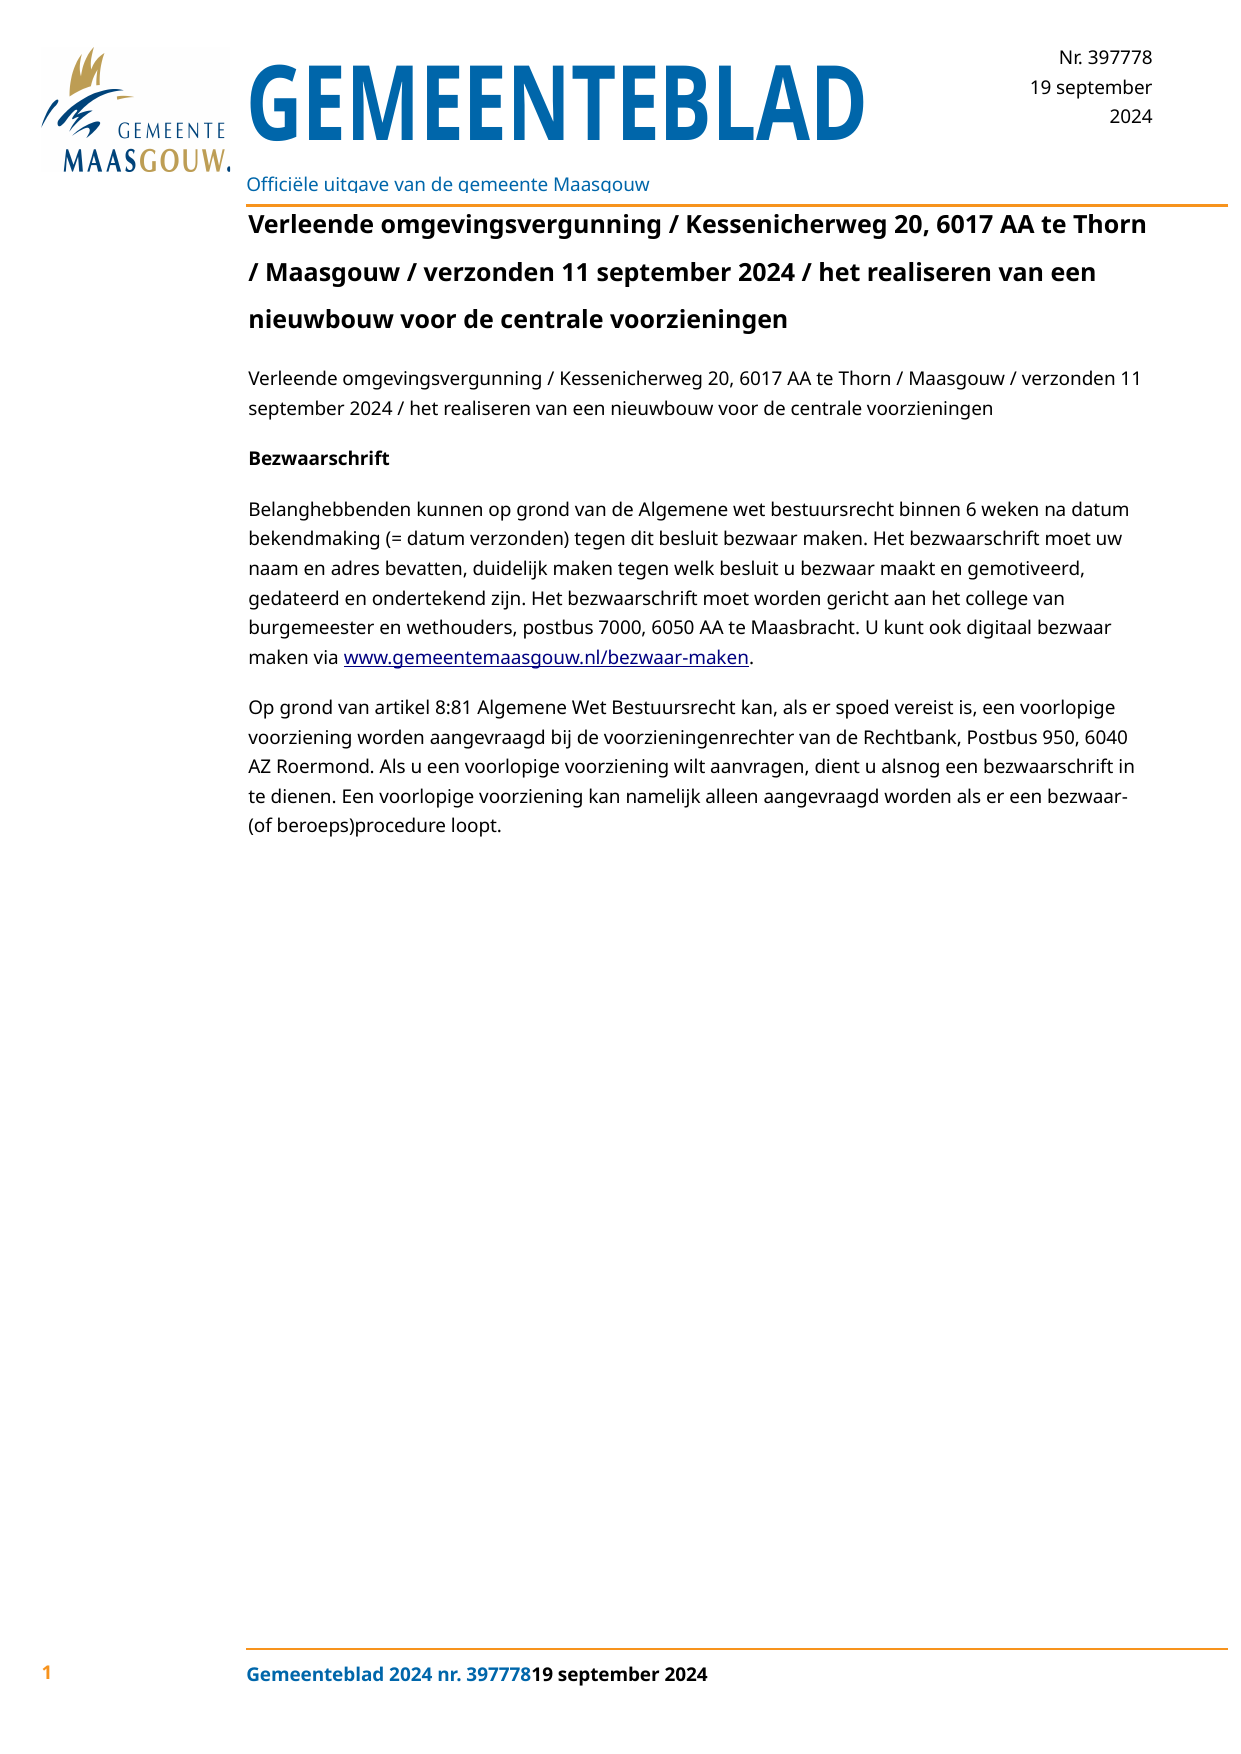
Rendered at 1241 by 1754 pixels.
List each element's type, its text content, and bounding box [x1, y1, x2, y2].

text Verleende omgevingsvergunning / Kessenicherweg 20, 6017 AA te Thorn / Maasgouw / verzonden 11 september 2024 / het realiseren van een nieuwbouw voor de centrale voorzieningen [248, 207, 1152, 336]
text Bezwaarschrift [248, 446, 1152, 471]
text Op grond van artikel 8:81 Algemene Wet Bestuursrecht kan, als er spoed vereist is, een voorlopige voorziening worden aangevraagd bij de voorzieningenrechter van de Rechtbank, Postbus 950, 6040 AZ Roermond. Als u een voorlopige voorziening wilt aanvragen, dient u alsnog een bezwaarschrift in te dienen. Een voorlopige voorziening kan namelijk alleen aangevraagd worden als er een bezwaar- (of beroeps)procedure loopt. [248, 694, 1152, 838]
text Belanghebbenden kunnen op grond van de Algemene wet bestuursrecht binnen 6 weken na datum bekendmaking (= datum verzonden) tegen dit besluit bezwaar maken. Het bezwaarschrift moet uw naam en adres bevatten, duidelijk maken tegen welk besluit u bezwaar maakt en gemotiveerd, gedateerd en ondertekend zijn. Het bezwaarschrift moet worden gericht aan het college van burgemeester en wethouders, postbus 7000, 6050 AA te Maasbracht. U kunt ook digitaal bezwaar maken via www.gemeentemaasgouw.nl/bezwaar-maken. [248, 496, 1152, 669]
picture [41, 47, 231, 172]
text Verleende omgevingsvergunning / Kessenicherweg 20, 6017 AA te Thorn / Maasgouw / verzonden 11 september 2024 / het realiseren van een nieuwbouw voor de centrale voorzieningen [248, 366, 1152, 421]
